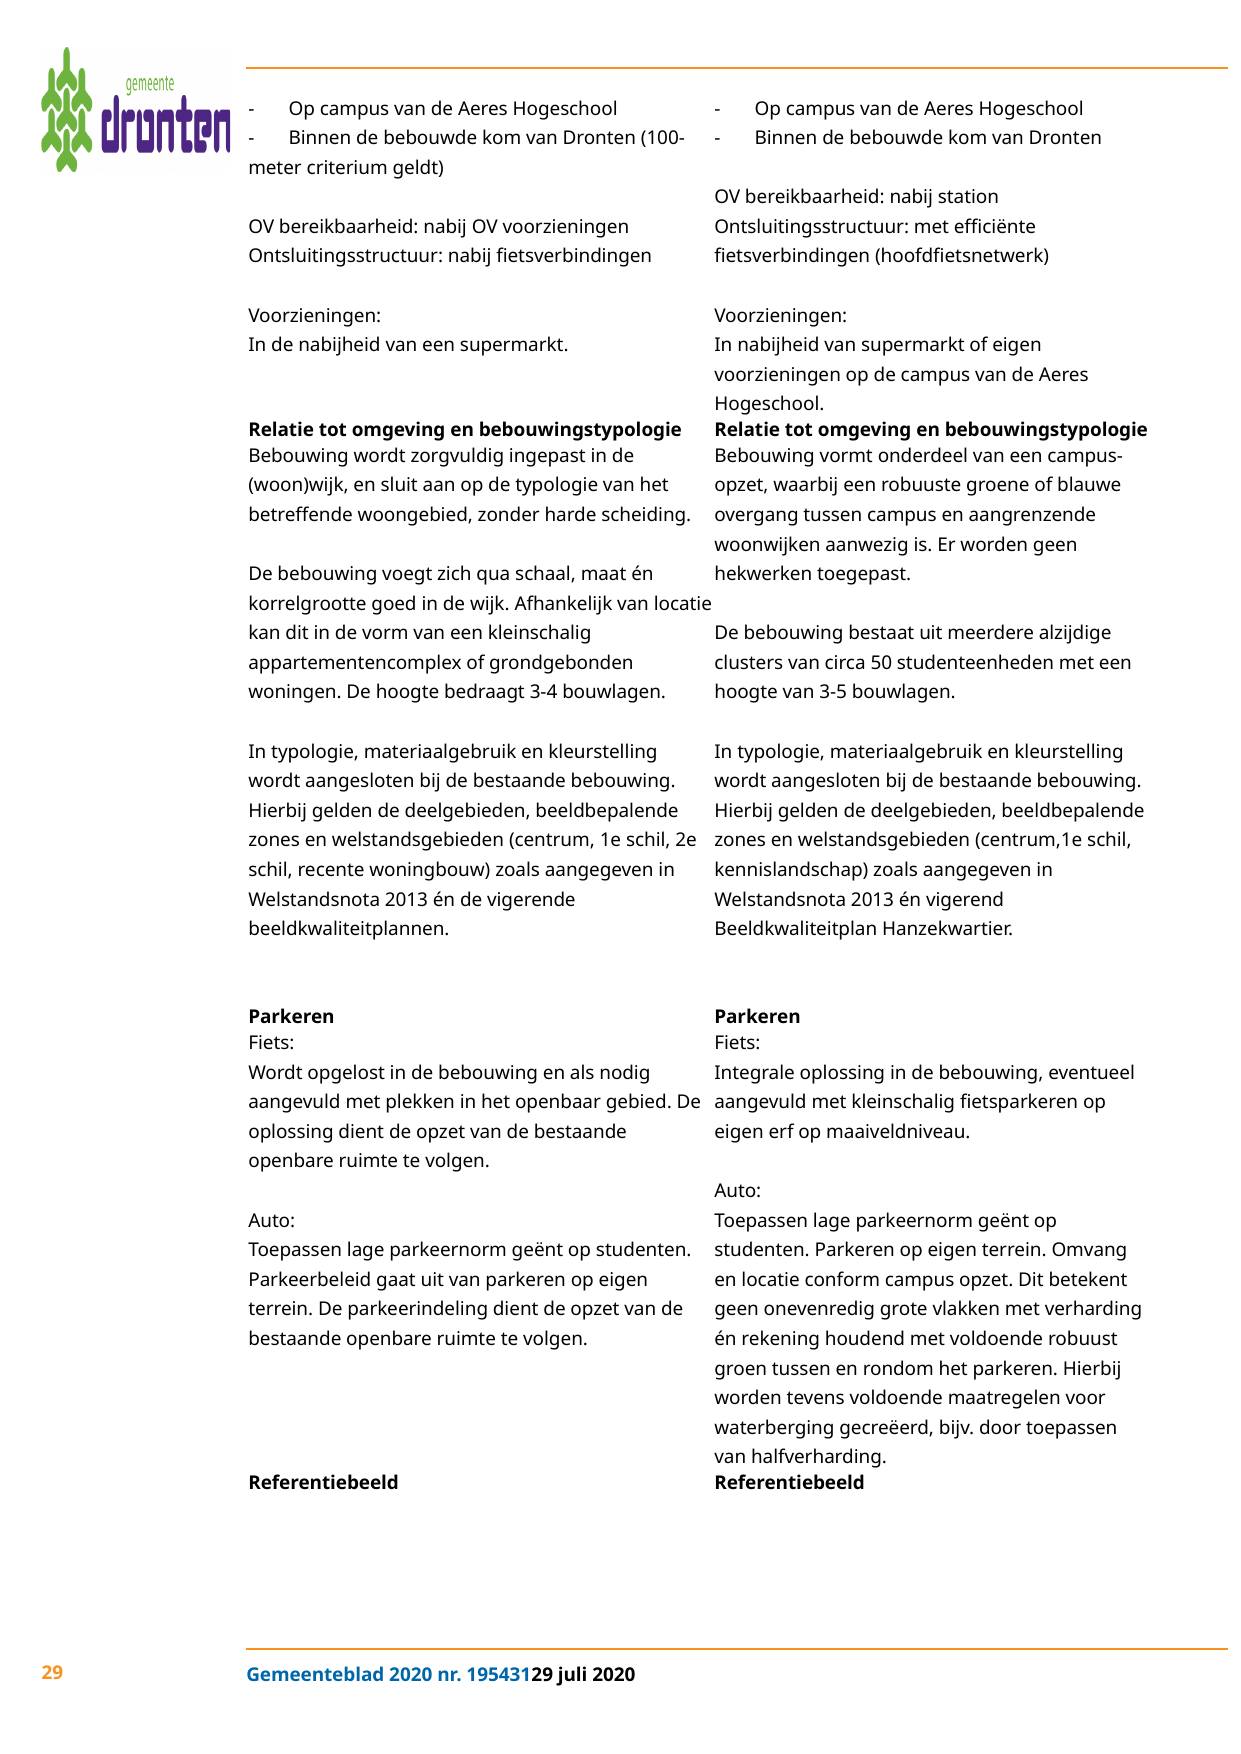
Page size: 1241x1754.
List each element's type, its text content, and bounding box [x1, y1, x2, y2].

table_header Parkeren [248, 1004, 714, 1029]
table_cell - Op campus van de Aeres Hogeschool - Binnen de bebouwde kom van Dronten (100-meter criterium geldt) OV bereikbaarheid: nabij OV voorzieningen Ontsluitingsstructuur: nabij fietsverbindingen Voorzieningen: In de nabijheid van een supermarkt. [248, 95, 714, 416]
table_cell - Op campus van de Aeres Hogeschool - Binnen de bebouwde kom van Dronten OV bereikbaarheid: nabij station Ontsluitingsstructuur: met efficiënte fietsverbindingen (hoofdfietsnetwerk) Voorzieningen: In nabijheid van supermarkt of eigen voorzieningen op de campus van de Aeres Hogeschool. [714, 95, 1152, 416]
table_cell Referentiebeeld [714, 1469, 1152, 1495]
table_cell Bebouwing wordt zorgvuldig ingepast in de (woon)wijk, en sluit aan op de typologie van het betreffende woongebied, zonder harde scheiding. De bebouwing voegt zich qua schaal, maat én korrelgrootte goed in de wijk. Afhankelijk van locatie kan dit in de vorm van een kleinschalig appartementencomplex of grondgebonden woningen. De hoogte bedraagt 3-4 bouwlagen. In typologie, materiaalgebruik en kleurstelling wordt aangesloten bij de bestaande bebouwing. Hierbij gelden de deelgebieden, beeldbepalende zones en welstandsgebieden (centrum, 1e schil, 2e schil, recente woningbouw) zoals aangegeven in Welstandsnota 2013 én de vigerende beeldkwaliteitplannen. [248, 442, 714, 971]
table_cell Fiets: Wordt opgelost in de bebouwing en als nodig aangevuld met plekken in het openbaar gebied. De oplossing dient de opzet van de bestaande openbare ruimte te volgen. Auto: Toepassen lage parkeernorm geënt op studenten. Parkeerbeleid gaat uit van parkeren op eigen terrein. De parkeerindeling dient de opzet van de bestaande openbare ruimte te volgen. [248, 1029, 714, 1469]
table_cell Fiets: Integrale oplossing in de bebouwing, eventueel aangevuld met kleinschalig fietsparkeren op eigen erf op maaiveldniveau. Auto: Toepassen lage parkeernorm geënt op studenten. Parkeren op eigen terrein. Omvang en locatie conform campus opzet. Dit betekent geen onevenredig grote vlakken met verharding én rekening houdend met voldoende robuust groen tussen en rondom het parkeren. Hierbij worden tevens voldoende maatregelen voor waterberging gecreëerd, bijv. door toepassen van halfverharding. [714, 1029, 1152, 1469]
table_cell Relatie tot omgeving en bebouwingstypologie [248, 416, 714, 442]
table_cell Referentiebeeld [248, 1469, 714, 1495]
table_cell Relatie tot omgeving en bebouwingstypologie [714, 416, 1152, 442]
table_cell Bebouwing vormt onderdeel van een campus-opzet, waarbij een robuuste groene of blauwe overgang tussen campus en aangrenzende woonwijken aanwezig is. Er worden geen hekwerken toegepast. De bebouwing bestaat uit meerdere alzijdige clusters van circa 50 studenteenheden met een hoogte van 3-5 bouwlagen. In typologie, materiaalgebruik en kleurstelling wordt aangesloten bij de bestaande bebouwing. Hierbij gelden de deelgebieden, beeldbepalende zones en welstandsgebieden (centrum,1e schil, kennislandschap) zoals aangegeven in Welstandsnota 2013 én vigerend Beeldkwaliteitplan Hanzekwartier. [714, 442, 1152, 971]
table_header Parkeren [714, 1004, 1152, 1029]
picture [41, 47, 231, 172]
